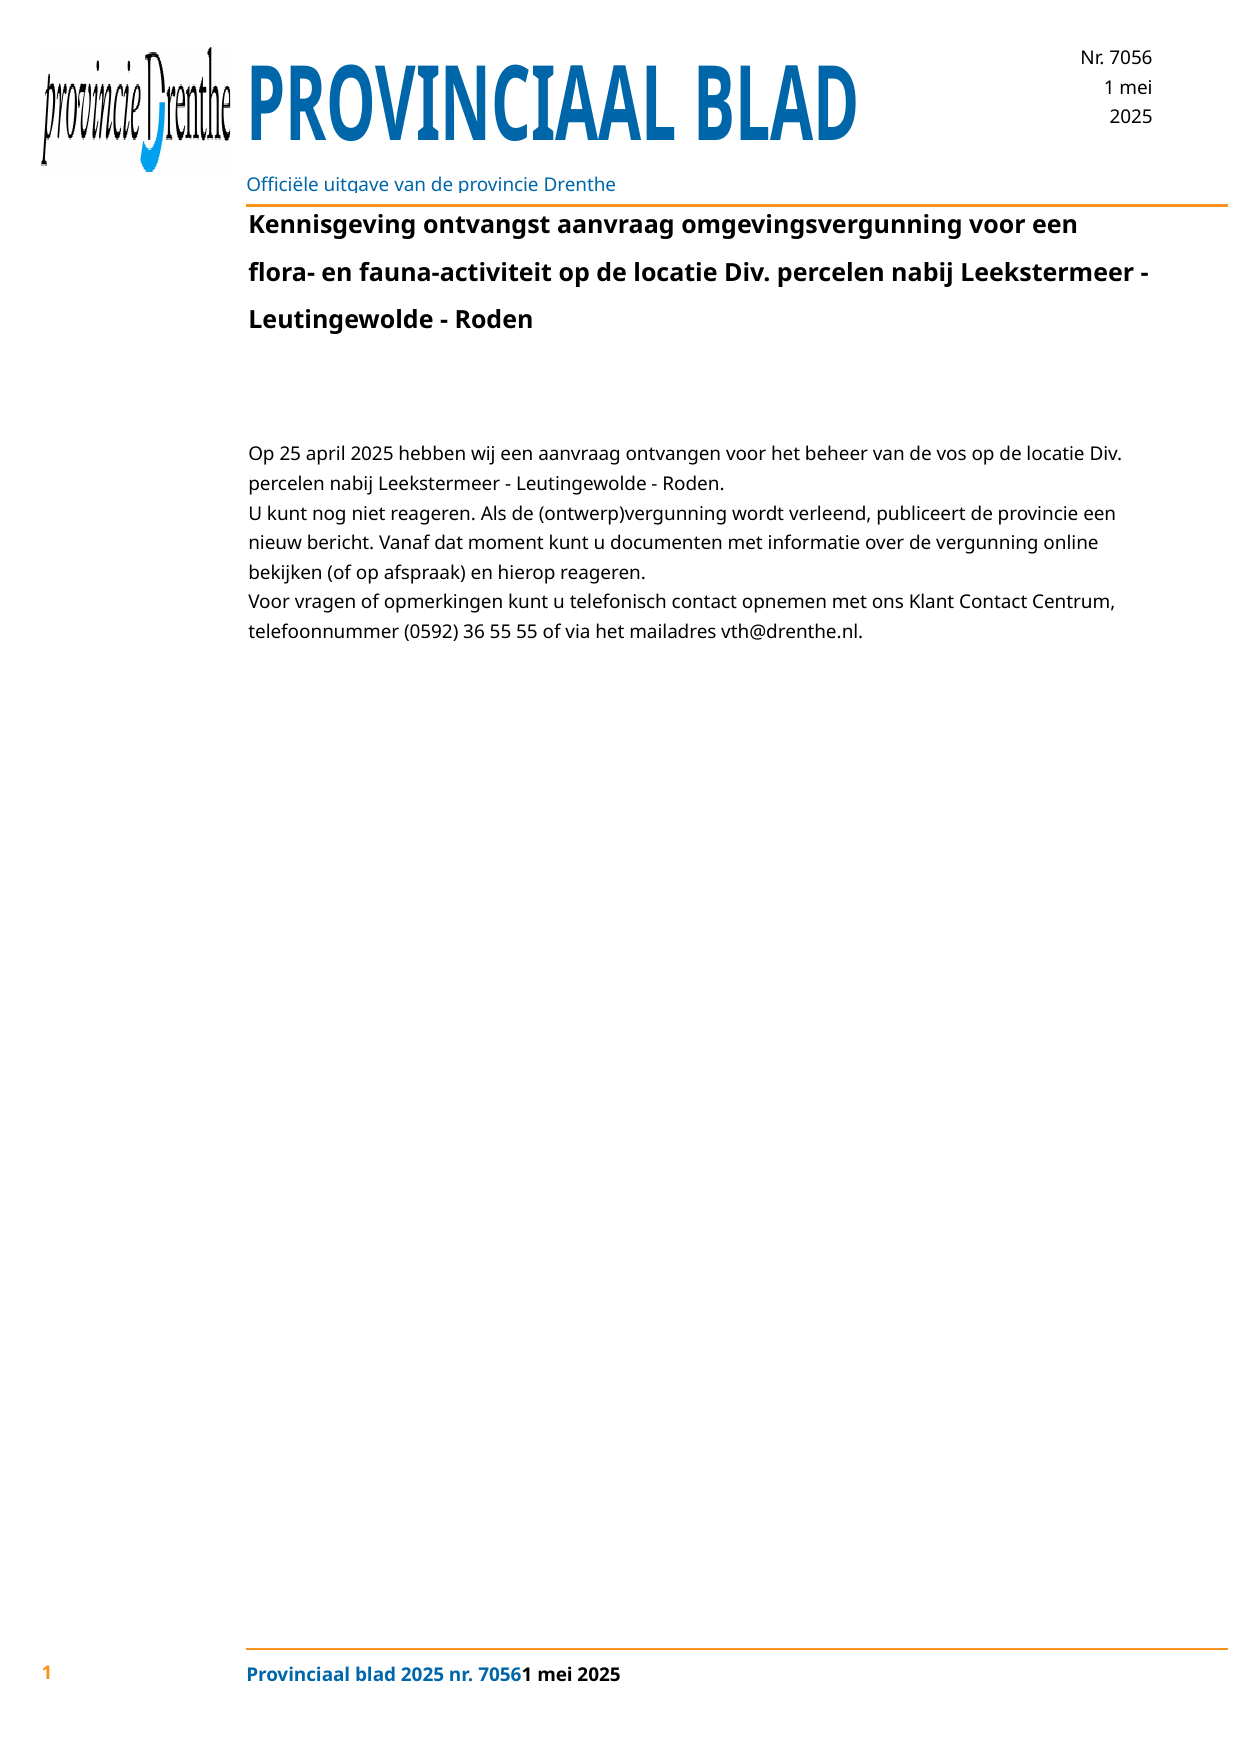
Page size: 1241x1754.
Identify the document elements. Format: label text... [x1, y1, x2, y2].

text Op 25 april 2025 hebben wij een aanvraag ontvangen voor het beheer van de vos op de locatie Div. percelen nabij Leekstermeer - Leutingewolde - Roden. [248, 441, 1152, 496]
text U kunt nog niet reageren. Als de (ontwerp)vergunning wordt verleend, publiceert de provincie een nieuw bericht. Vanaf dat moment kunt u documenten met informatie over de vergunning online bekijken (of op afspraak) en hierop reageren. [248, 500, 1152, 584]
text Voor vragen of opmerkingen kunt u telefonisch contact opnemen met ons Klant Contact Centrum, telefoonnummer (0592) 36 55 55 of via het mailadres vth@drenthe.nl. [248, 588, 1152, 644]
text Kennisgeving ontvangst aanvraag omgevingsvergunning voor een flora- en fauna-activiteit op de locatie Div. percelen nabij Leekstermeer - Leutingewolde - Roden [248, 207, 1152, 336]
picture [41, 47, 231, 172]
